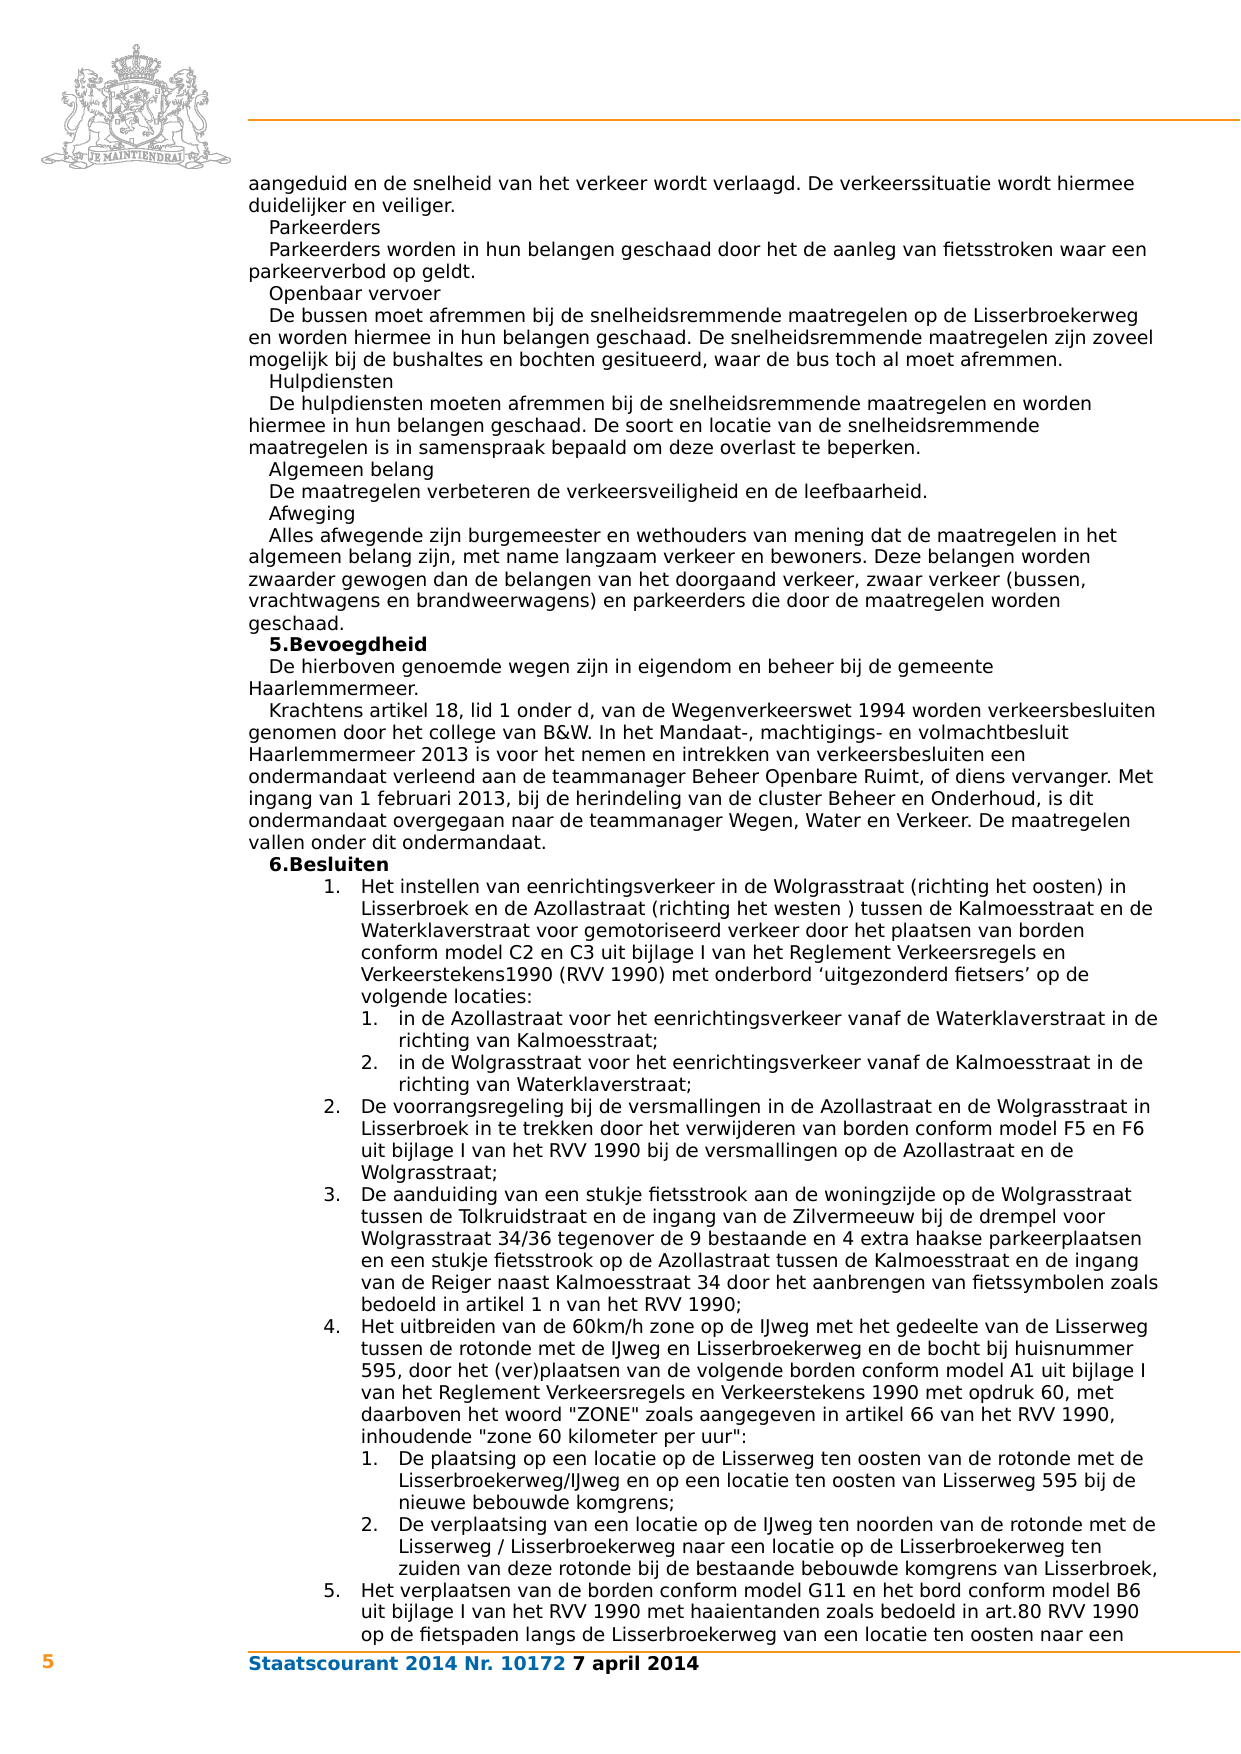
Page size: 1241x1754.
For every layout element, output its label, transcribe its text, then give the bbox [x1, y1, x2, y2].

text aangeduid en de snelheid van het verkeer wordt verlaagd. De verkeerssituatie wordt hiermee duidelijker en veiliger. [248, 173, 1163, 217]
list Het verplaatsen van de borden conform model G11 en het bord conform model B6 uit bijlage I van het RVV 1990 met haaientanden zoals bedoeld in art.80 RVV 1990 op de fietspaden langs de Lisserbroekerweg van een locatie ten oosten naar een [323, 1579, 1163, 1645]
list Het uitbreiden van de 60km/h zone op de IJweg met het gedeelte van de Lisserweg tussen de rotonde met de IJweg en Lisserbroekerweg en de bocht bij huisnummer 595, door het (ver)plaatsen van de volgende borden conform model A1 uit bijlage I van het Reglement Verkeersregels en Verkeerstekens 1990 met opdruk 60, met daarboven het woord "ZONE" zoals aangegeven in artikel 66 van het RVV 1990, inhoudende "zone 60 kilometer per uur": [323, 1316, 1163, 1448]
text Algemeen belang [248, 458, 1163, 481]
text Parkeerders [248, 217, 1163, 239]
text Afweging [248, 502, 1163, 524]
list De verplaatsing van een locatie op de IJweg ten noorden van de rotonde met de Lisserweg / Lisserbroekerweg naar een locatie op de Lisserbroekerweg ten zuiden van deze rotonde bij de bestaande bebouwde komgrens van Lisserbroek, [361, 1513, 1163, 1579]
text Parkeerders worden in hun belangen geschaad door het de aanleg van fietsstroken waar een parkeerverbod op geldt. [248, 239, 1163, 283]
list in de Wolgrasstraat voor het eenrichtingsverkeer vanaf de Kalmoesstraat in de richting van Waterklaverstraat; [361, 1052, 1163, 1096]
text De hierboven genoemde wegen zijn in eigendom en beheer bij de gemeente Haarlemmermeer. [248, 656, 1163, 700]
text De bussen moet afremmen bij de snelheidsremmende maatregelen op de Lisserbroekerweg en worden hiermee in hun belangen geschaad. De snelheidsremmende maatregelen zijn zoveel mogelijk bij de bushaltes en bochten gesitueerd, waar de bus toch al moet afremmen. [248, 305, 1163, 371]
list De aanduiding van een stukje fietsstrook aan de woningzijde op de Wolgrasstraat tussen de Tolkruidstraat en de ingang van de Zilvermeeuw bij de drempel voor Wolgrasstraat 34/36 tegenover de 9 bestaande en 4 extra haakse parkeerplaatsen en een stukje fietsstrook op de Azollastraat tussen de Kalmoesstraat en de ingang van de Reiger naast Kalmoesstraat 34 door het aanbrengen van fietssymbolen zoals bedoeld in artikel 1 n van het RVV 1990; [323, 1184, 1163, 1316]
list Het instellen van eenrichtingsverkeer in de Wolgrasstraat (richting het oosten) in Lisserbroek en de Azollastraat (richting het westen ) tussen de Kalmoesstraat en de Waterklaverstraat voor gemotoriseerd verkeer door het plaatsen van borden conform model C2 en C3 uit bijlage I van het Reglement Verkeersregels en Verkeerstekens1990 (RVV 1990) met onderbord ‘uitgezonderd fietsers’ op de volgende locaties: [323, 876, 1163, 1008]
picture [41, 44, 231, 169]
text 6.Besluiten [248, 854, 1163, 876]
list in de Azollastraat voor het eenrichtingsverkeer vanaf de Waterklaverstraat in de richting van Kalmoesstraat; [361, 1008, 1163, 1052]
text Alles afwegende zijn burgemeester en wethouders van mening dat de maatregelen in het algemeen belang zijn, met name langzaam verkeer en bewoners. Deze belangen worden zwaarder gewogen dan de belangen van het doorgaand verkeer, zwaar verkeer (bussen, vrachtwagens en brandweerwagens) en parkeerders die door de maatregelen worden geschaad. [248, 524, 1163, 634]
text Openbaar vervoer [248, 283, 1163, 305]
list De plaatsing op een locatie op de Lisserweg ten oosten van de rotonde met de Lisserbroekerweg/IJweg en op een locatie ten oosten van Lisserweg 595 bij de nieuwe bebouwde komgrens; [361, 1448, 1163, 1513]
text De hulpdiensten moeten afremmen bij de snelheidsremmende maatregelen en worden hiermee in hun belangen geschaad. De soort en locatie van de snelheidsremmende maatregelen is in samenspraak bepaald om deze overlast te beperken. [248, 393, 1163, 458]
text De maatregelen verbeteren de verkeersveiligheid en de leefbaarheid. [248, 481, 1163, 502]
list De voorrangsregeling bij de versmallingen in de Azollastraat en de Wolgrasstraat in Lisserbroek in te trekken door het verwijderen van borden conform model F5 en F6 uit bijlage I van het RVV 1990 bij de versmallingen op de Azollastraat en de Wolgrasstraat; [323, 1096, 1163, 1184]
text Krachtens artikel 18, lid 1 onder d, van de Wegenverkeerswet 1994 worden verkeersbesluiten genomen door het college van B&W. In het Mandaat-, machtigings- en volmachtbesluit Haarlemmermeer 2013 is voor het nemen en intrekken van verkeersbesluiten een ondermandaat verleend aan de teammanager Beheer Openbare Ruimt, of diens vervanger. Met ingang van 1 februari 2013, bij de herindeling van de cluster Beheer en Onderhoud, is dit ondermandaat overgegaan naar de teammanager Wegen, Water en Verkeer. De maatregelen vallen onder dit ondermandaat. [248, 700, 1163, 854]
text 5.Bevoegdheid [248, 634, 1163, 656]
text Hulpdiensten [248, 371, 1163, 393]
